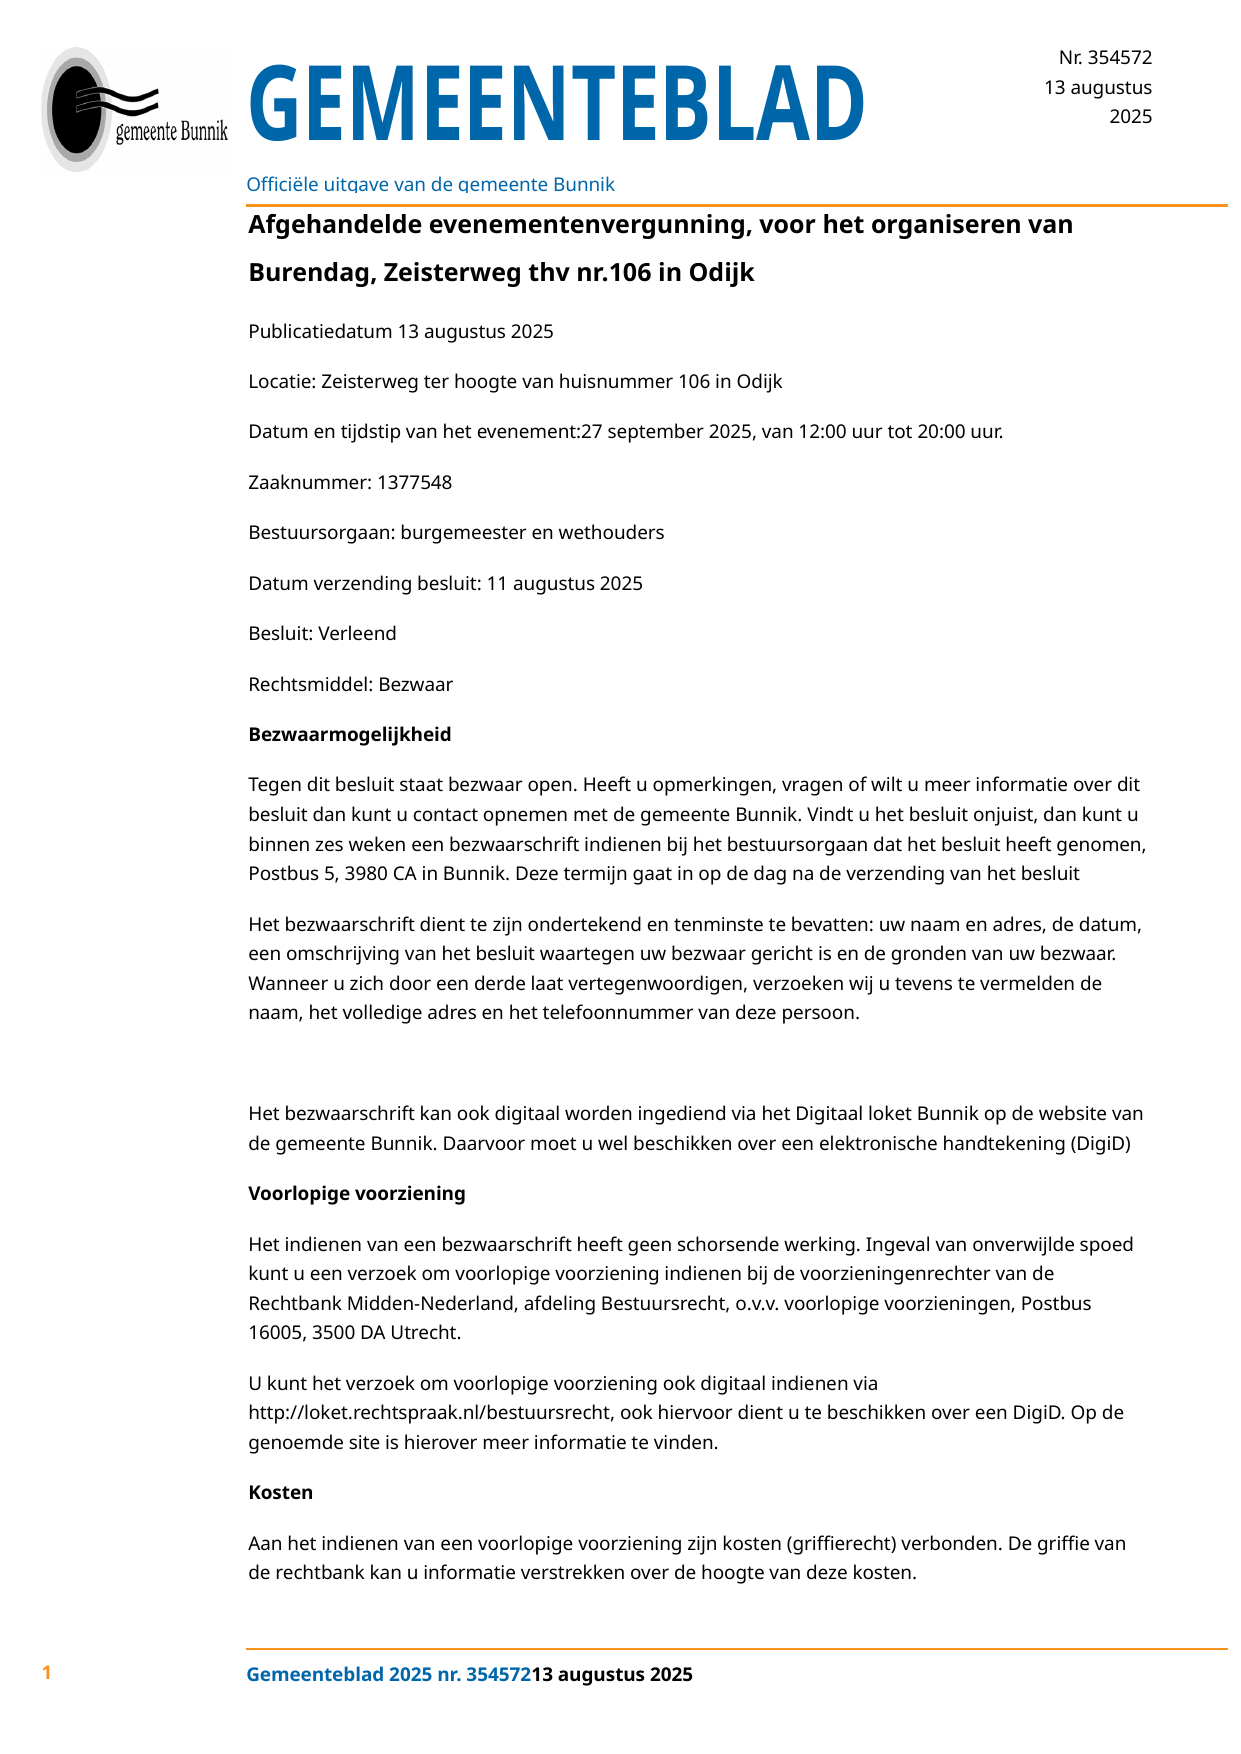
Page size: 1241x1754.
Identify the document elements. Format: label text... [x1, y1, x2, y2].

text Afgehandelde evenementenvergunning, voor het organiseren van Burendag, Zeisterweg thv nr.106 in Odijk [248, 207, 1152, 288]
text Tegen dit besluit staat bezwaar open. Heeft u opmerkingen, vragen of wilt u meer informatie over dit besluit dan kunt u contact opnemen met de gemeente Bunnik. Vindt u het besluit onjuist, dan kunt u binnen zes weken een bezwaarschrift indienen bij het bestuursorgaan dat het besluit heeft genomen, Postbus 5, 3980 CA in Bunnik. Deze termijn gaat in op de dag na de verzending van het besluit [248, 772, 1152, 886]
text Het bezwaarschrift kan ook digitaal worden ingediend via het Digitaal loket Bunnik op de website van de gemeente Bunnik. Daarvoor moet u wel beschikken over een elektronische handtekening (DigiD) [248, 1100, 1152, 1156]
text Publicatiedatum 13 augustus 2025 [248, 318, 1152, 344]
text Zaaknummer: 1377548 [248, 469, 1152, 495]
text Rechtsmiddel: Bezwaar [248, 671, 1152, 697]
text U kunt het verzoek om voorlopige voorziening ook digitaal indienen via http://loket.rechtspraak.nl/bestuursrecht, ook hiervoor dient u te beschikken over een DigiD. Op de genoemde site is hierover meer informatie te vinden. [248, 1370, 1152, 1455]
text Besluit: Verleend [248, 620, 1152, 646]
text Datum verzending besluit: 11 augustus 2025 [248, 570, 1152, 596]
text Aan het indienen van een voorlopige voorziening zijn kosten (griffierecht) verbonden. De griffie van de rechtbank kan u informatie verstrekken over de hoogte van deze kosten. [248, 1530, 1152, 1585]
text Datum en tijdstip van het evenement:27 september 2025, van 12:00 uur tot 20:00 uur. [248, 419, 1152, 444]
text Bezwaarmogelijkheid [248, 721, 1152, 747]
text Locatie: Zeisterweg ter hoogte van huisnummer 106 in Odijk [248, 368, 1152, 394]
picture [41, 47, 231, 172]
text Kosten [248, 1479, 1152, 1505]
text Bestuursorgaan: burgemeester en wethouders [248, 519, 1152, 545]
text Het indienen van een bezwaarschrift heeft geen schorsende werking. Ingeval van onverwijlde spoed kunt u een verzoek om voorlopige voorziening indienen bij de voorzieningenrechter van de Rechtbank Midden-Nederland, afdeling Bestuursrecht, o.v.v. voorlopige voorzieningen, Postbus 16005, 3500 DA Utrecht. [248, 1231, 1152, 1345]
text Voorlopige voorziening [248, 1180, 1152, 1206]
text Het bezwaarschrift dient te zijn ondertekend en tenminste te bevatten: uw naam en adres, de datum, een omschrijving van het besluit waartegen uw bezwaar gericht is en de gronden van uw bezwaar. Wanneer u zich door een derde laat vertegenwoordigen, verzoeken wij u tevens te vermelden de naam, het volledige adres en het telefoonnummer van deze persoon. [248, 911, 1152, 1025]
